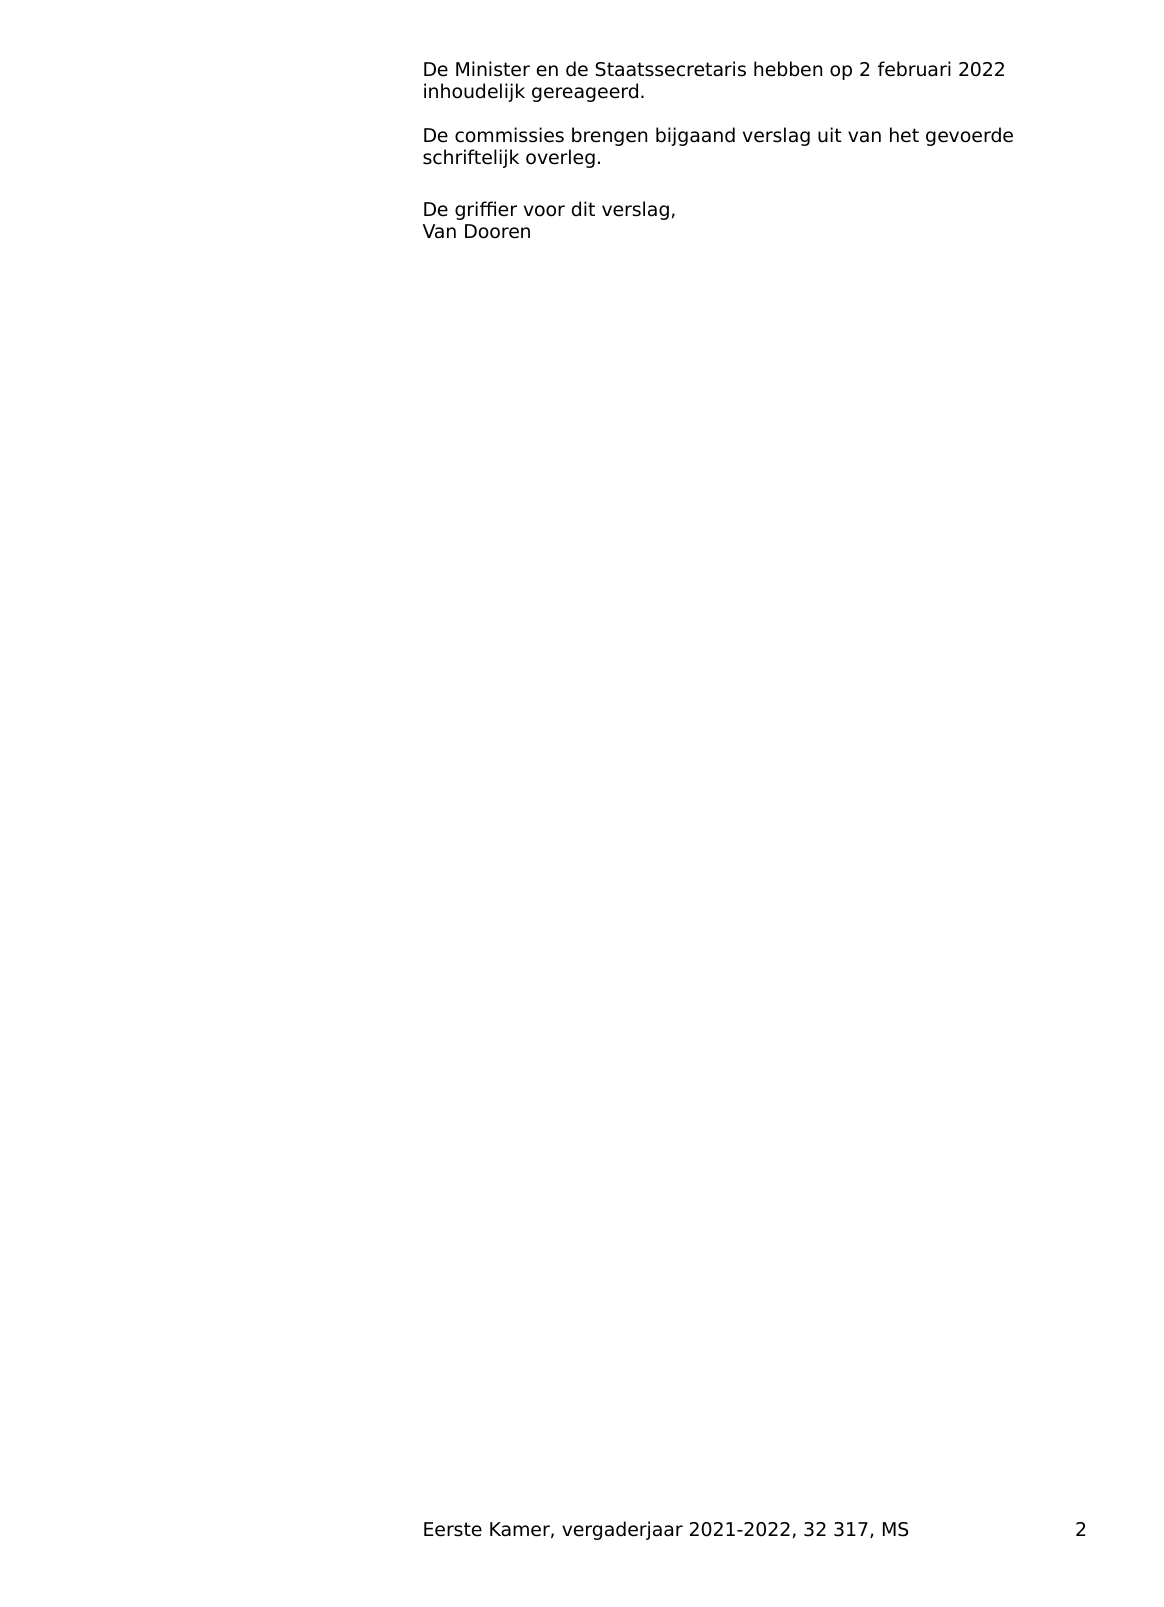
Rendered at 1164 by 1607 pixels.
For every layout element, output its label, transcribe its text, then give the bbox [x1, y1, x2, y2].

text De Minister en de Staatssecretaris hebben op 2 februari 2022 inhoudelijk gereageerd. [422, 59, 1087, 103]
text De commissies brengen bijgaand verslag uit van het gevoerde schriftelijk overleg. [422, 125, 1087, 169]
text De griffier voor dit verslag, Van Dooren [422, 199, 1087, 243]
